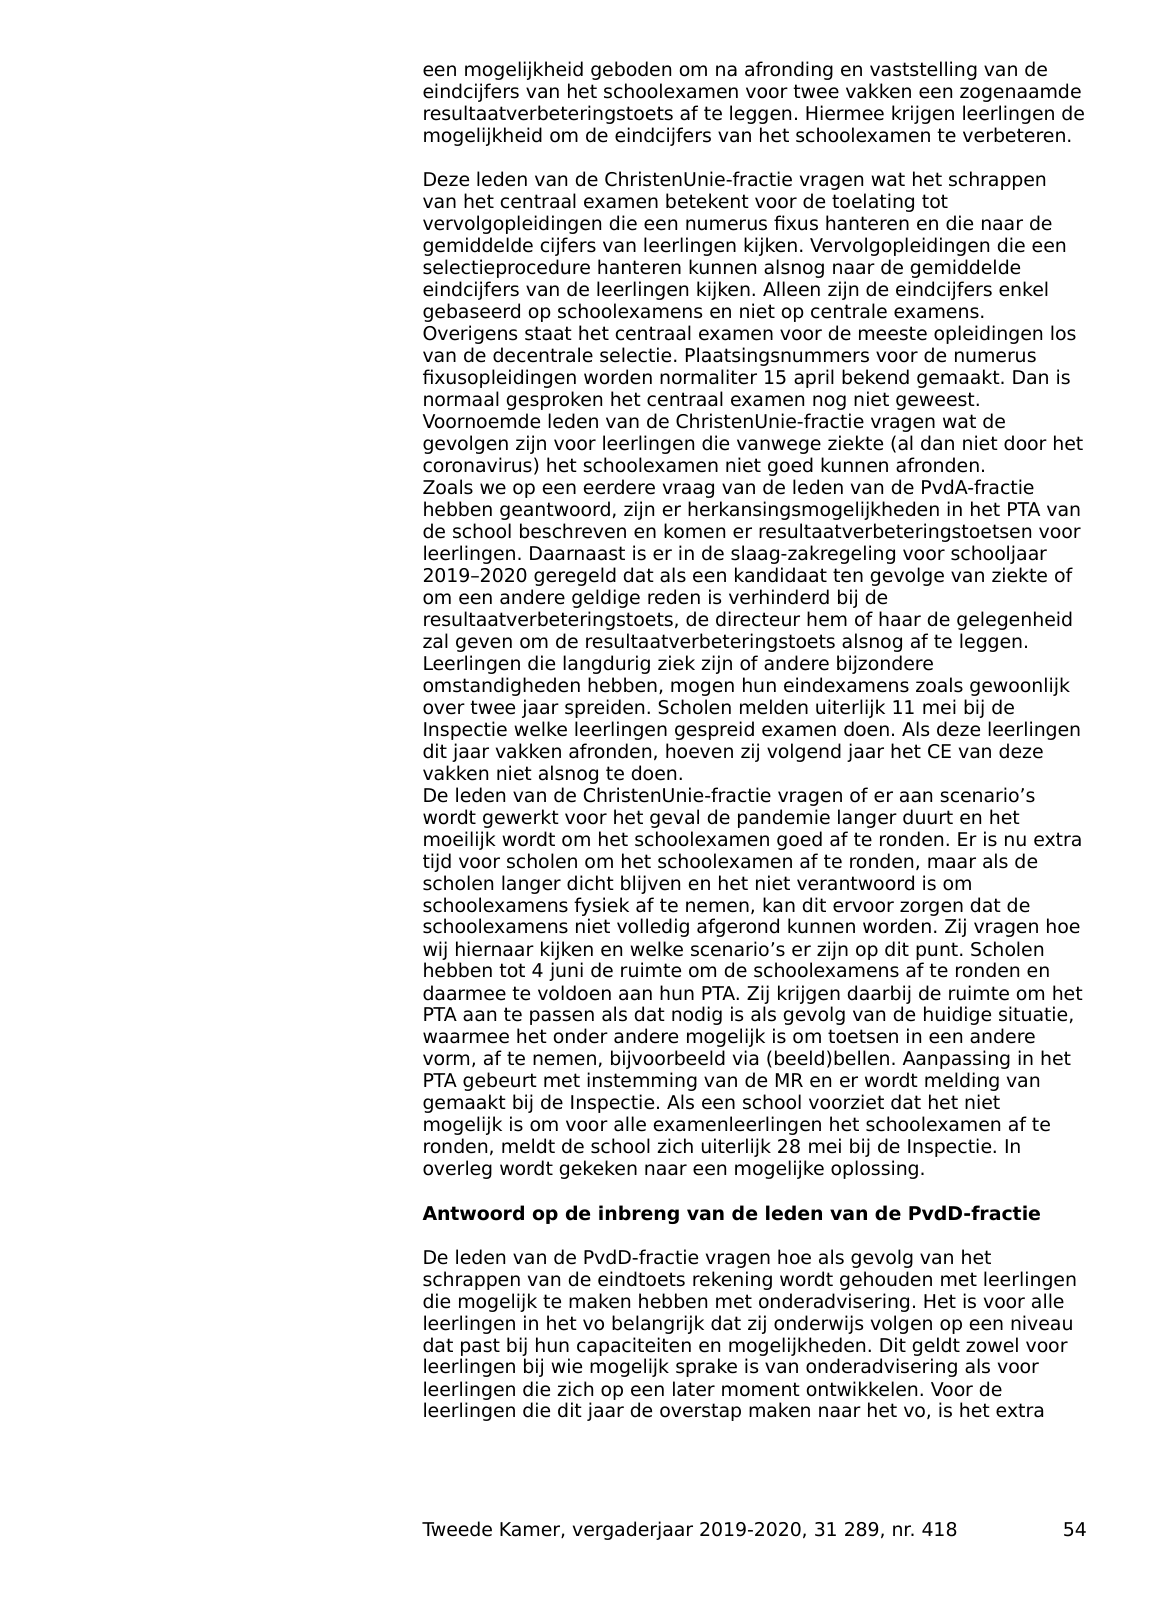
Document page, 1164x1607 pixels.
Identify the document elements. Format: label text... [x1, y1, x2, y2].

text een mogelijkheid geboden om na afronding en vaststelling van de eindcijfers van het schoolexamen voor twee vakken een zogenaamde resultaatverbeteringstoets af te leggen. Hiermee krijgen leerlingen de mogelijkheid om de eindcijfers van het schoolexamen te verbeteren. [422, 59, 1087, 147]
text Deze leden van de ChristenUnie-fractie vragen wat het schrappen van het centraal examen betekent voor de toelating tot vervolgopleidingen die een numerus fixus hanteren en die naar de gemiddelde cijfers van leerlingen kijken. Vervolgopleidingen die een selectieprocedure hanteren kunnen alsnog naar de gemiddelde eindcijfers van de leerlingen kijken. Alleen zijn de eindcijfers enkel gebaseerd op schoolexamens en niet op centrale examens. Overigens staat het centraal examen voor de meeste opleidingen los van de decentrale selectie. Plaatsingsnummers voor de numerus fixusopleidingen worden normaliter 15 april bekend gemaakt. Dan is normaal gesproken het centraal examen nog niet geweest. [422, 169, 1087, 411]
text De leden van de PvdD-fractie vragen hoe als gevolg van het schrappen van de eindtoets rekening wordt gehouden met leerlingen die mogelijk te maken hebben met onderadvisering. Het is voor alle leerlingen in het vo belangrijk dat zij onderwijs volgen op een niveau dat past bij hun capaciteiten en mogelijkheden. Dit geldt zowel voor leerlingen bij wie mogelijk sprake is van onderadvisering als voor leerlingen die zich op een later moment ontwikkelen. Voor de leerlingen die dit jaar de overstap maken naar het vo, is het extra [422, 1247, 1087, 1422]
text De leden van de ChristenUnie-fractie vragen of er aan scenario’s wordt gewerkt voor het geval de pandemie langer duurt en het moeilijk wordt om het schoolexamen goed af te ronden. Er is nu extra tijd voor scholen om het schoolexamen af te ronden, maar als de scholen langer dicht blijven en het niet verantwoord is om schoolexamens fysiek af te nemen, kan dit ervoor zorgen dat de schoolexamens niet volledig afgerond kunnen worden. Zij vragen hoe wij hiernaar kijken en welke scenario’s er zijn op dit punt. Scholen hebben tot 4 juni de ruimte om de schoolexamens af te ronden en daarmee te voldoen aan hun PTA. Zij krijgen daarbij de ruimte om het PTA aan te passen als dat nodig is als gevolg van de huidige situatie, waarmee het onder andere mogelijk is om toetsen in een andere vorm, af te nemen, bijvoorbeeld via (beeld)bellen. Aanpassing in het PTA gebeurt met instemming van de MR en er wordt melding van gemaakt bij de Inspectie. Als een school voorziet dat het niet mogelijk is om voor alle examenleerlingen het schoolexamen af te ronden, meldt de school zich uiterlijk 28 mei bij de Inspectie. In overleg wordt gekeken naar een mogelijke oplossing. [422, 784, 1087, 1180]
text Voornoemde leden van de ChristenUnie-fractie vragen wat de gevolgen zijn voor leerlingen die vanwege ziekte (al dan niet door het coronavirus) het schoolexamen niet goed kunnen afronden. [422, 411, 1087, 477]
subtitle Antwoord op de inbreng van de leden van de PvdD-fractie [422, 1202, 1087, 1224]
text Zoals we op een eerdere vraag van de leden van de PvdA-fractie hebben geantwoord, zijn er herkansingsmogelijkheden in het PTA van de school beschreven en komen er resultaatverbeteringstoetsen voor leerlingen. Daarnaast is er in de slaag-zakregeling voor schooljaar 2019–2020 geregeld dat als een kandidaat ten gevolge van ziekte of om een andere geldige reden is verhinderd bij de resultaatverbeteringstoets, de directeur hem of haar de gelegenheid zal geven om de resultaatverbeteringstoets alsnog af te leggen. Leerlingen die langdurig ziek zijn of andere bijzondere omstandigheden hebben, mogen hun eindexamens zoals gewoonlijk over twee jaar spreiden. Scholen melden uiterlijk 11 mei bij de Inspectie welke leerlingen gespreid examen doen. Als deze leerlingen dit jaar vakken afronden, hoeven zij volgend jaar het CE van deze vakken niet alsnog te doen. [422, 477, 1087, 784]
